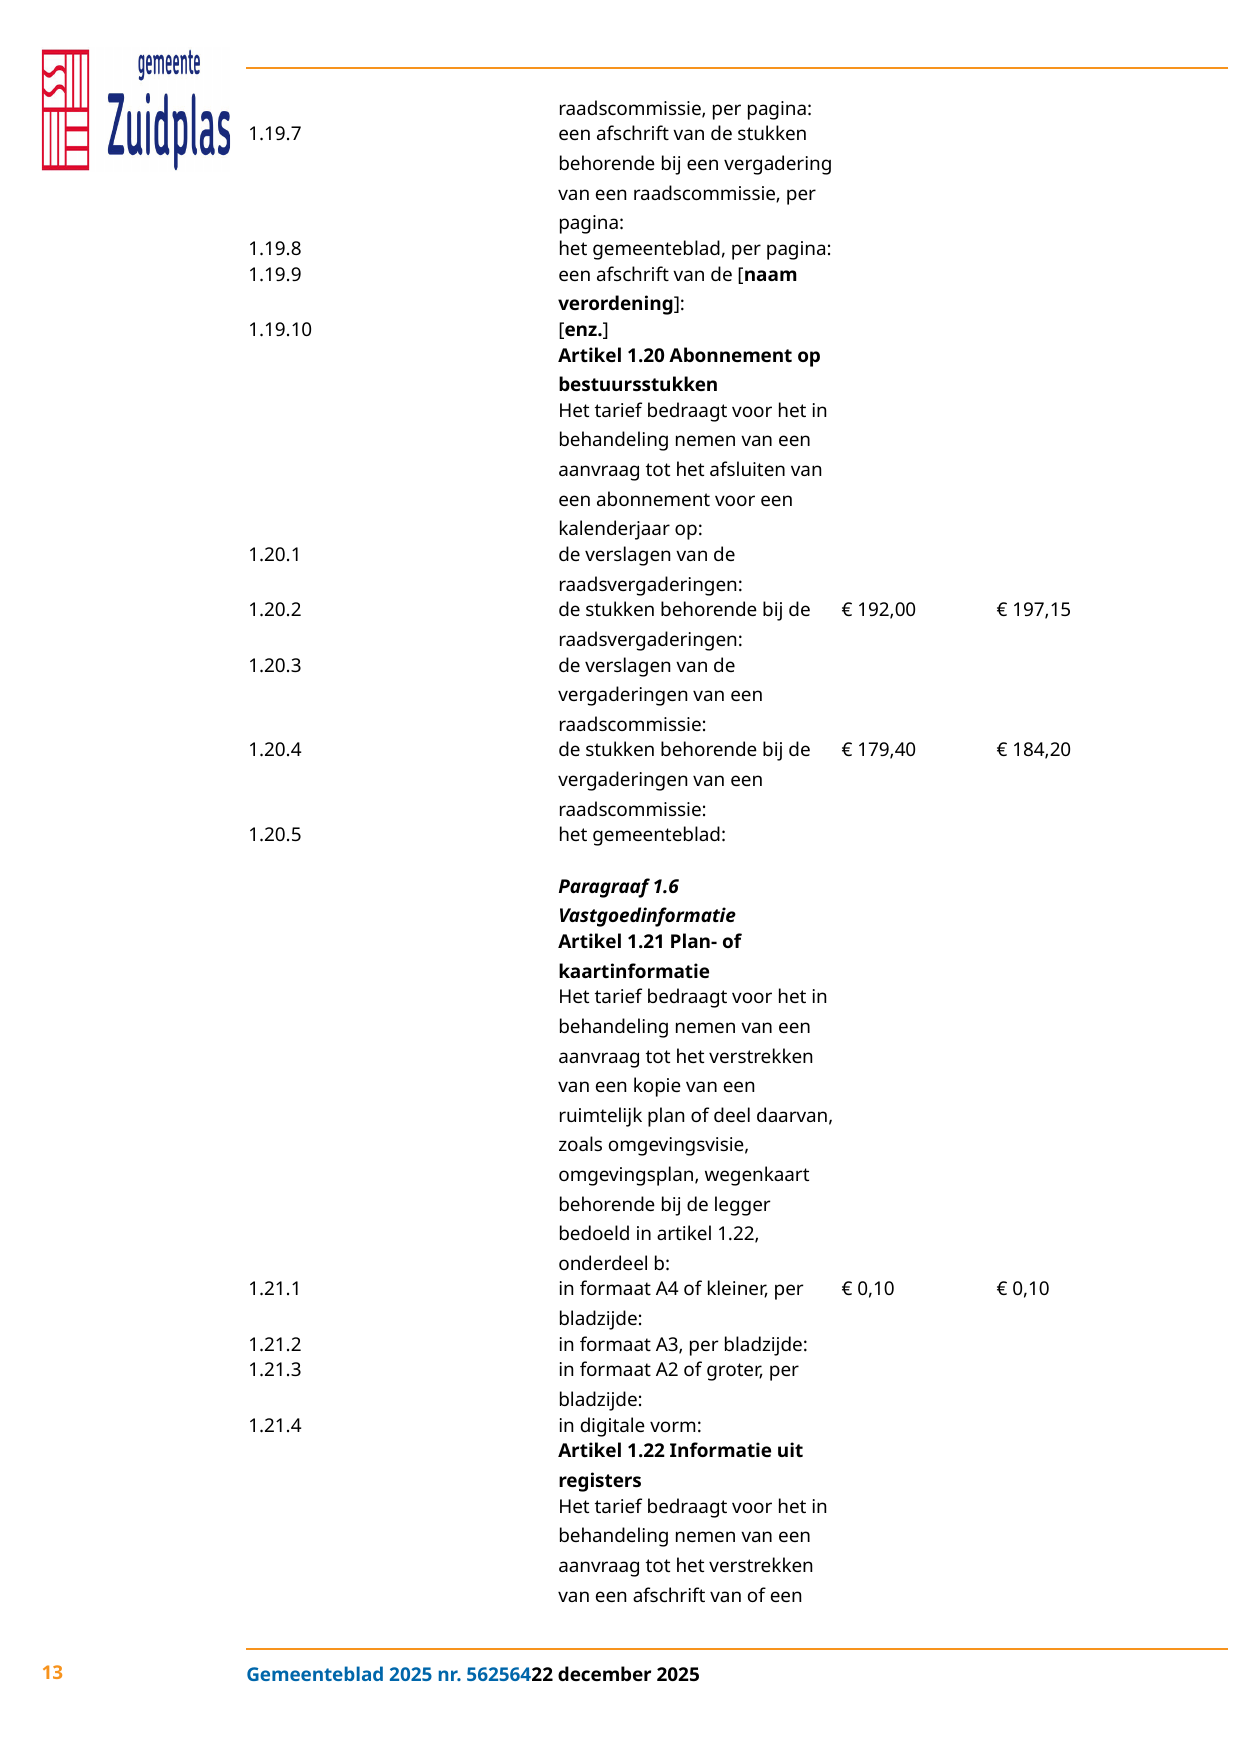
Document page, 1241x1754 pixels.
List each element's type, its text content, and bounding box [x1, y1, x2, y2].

table_cell een afschrift van de stukken behorende bij een vergadering van een raadscommissie, per pagina: [558, 121, 841, 235]
table_cell [996, 873, 1152, 928]
table_cell [403, 1493, 558, 1607]
table_cell [403, 1438, 558, 1493]
table_cell € 179,40 [841, 737, 996, 822]
table_cell [841, 822, 996, 847]
table_cell [996, 652, 1152, 737]
table_cell het gemeenteblad, per pagina: [558, 235, 841, 261]
table_cell [841, 541, 996, 596]
table_cell in formaat A4 of kleiner, per bladzijde: [558, 1276, 841, 1331]
table_cell [996, 342, 1152, 397]
table_cell [403, 397, 558, 541]
table_cell [841, 652, 996, 737]
table_cell [841, 235, 996, 261]
table_cell [248, 1438, 403, 1493]
table_cell Artikel 1.20 Abonnement op bestuursstukken [558, 342, 841, 397]
table_cell 1.21.4 [248, 1412, 403, 1438]
table_cell [841, 1438, 996, 1493]
table_cell 1.21.3 [248, 1357, 403, 1412]
table_cell [996, 1331, 1152, 1357]
table_cell [248, 397, 403, 541]
table_cell 1.21.2 [248, 1331, 403, 1357]
table_cell € 197,15 [996, 596, 1152, 652]
table_cell 1.19.10 [248, 316, 403, 342]
table_cell € 0,10 [841, 1276, 996, 1331]
table_cell [248, 95, 403, 121]
table_cell [enz.] [558, 316, 841, 342]
table_cell [403, 342, 558, 397]
table_cell [403, 121, 558, 235]
table_cell Artikel 1.21 Plan- of kaartinformatie [558, 928, 841, 984]
table_cell 1.19.9 [248, 261, 403, 316]
table_cell [996, 928, 1152, 984]
table_cell [841, 316, 996, 342]
table_cell [248, 984, 403, 1276]
table_cell [841, 873, 996, 928]
table_cell [403, 261, 558, 316]
table_cell [403, 928, 558, 984]
table_cell Het tarief bedraagt voor het in behandeling nemen van een aanvraag tot het verstrekken van een afschrift van of een [558, 1493, 841, 1607]
table_cell 1.20.5 [248, 822, 403, 847]
table_cell [248, 1493, 403, 1607]
table_cell [841, 1331, 996, 1357]
table_cell [403, 737, 558, 822]
table_cell [996, 95, 1152, 121]
table_cell [996, 1438, 1152, 1493]
table_cell 1.20.1 [248, 541, 403, 596]
table_cell 1.20.2 [248, 596, 403, 652]
table_cell [403, 984, 558, 1276]
table_cell in digitale vorm: [558, 1412, 841, 1438]
table_cell [841, 928, 996, 984]
table_cell [403, 596, 558, 652]
table_cell [841, 397, 996, 541]
table_cell [996, 847, 1152, 873]
table_cell [996, 235, 1152, 261]
table_cell [841, 847, 996, 873]
table_cell [403, 873, 558, 928]
table_cell [996, 397, 1152, 541]
table_cell in formaat A2 of groter, per bladzijde: [558, 1357, 841, 1412]
table_cell 1.19.7 [248, 121, 403, 235]
table_cell Het tarief bedraagt voor het in behandeling nemen van een aanvraag tot het afsluiten van een abonnement voor een kalenderjaar op: [558, 397, 841, 541]
table_cell [841, 1357, 996, 1412]
table_cell € 0,10 [996, 1276, 1152, 1331]
table_cell raadscommissie, per pagina: [558, 95, 841, 121]
table_cell het gemeenteblad: [558, 822, 841, 847]
table_cell [996, 261, 1152, 316]
table_cell € 192,00 [841, 596, 996, 652]
table_cell [248, 928, 403, 984]
table_cell [403, 652, 558, 737]
table_cell Artikel 1.22 Informatie uit registers [558, 1438, 841, 1493]
table_cell de stukken behorende bij de raadsvergaderingen: [558, 596, 841, 652]
table_cell [403, 1412, 558, 1438]
table_cell [996, 1357, 1152, 1412]
table_cell Paragraaf 1.6 Vastgoedinformatie [558, 873, 841, 928]
table_cell in formaat A3, per bladzijde: [558, 1331, 841, 1357]
table_cell [841, 261, 996, 316]
table_cell [996, 121, 1152, 235]
table_cell [841, 342, 996, 397]
table_cell [996, 984, 1152, 1276]
table_cell [841, 1412, 996, 1438]
table_cell [403, 316, 558, 342]
table_cell [558, 847, 841, 873]
table_cell € 184,20 [996, 737, 1152, 822]
table_cell de verslagen van de raadsvergaderingen: [558, 541, 841, 596]
table_cell [996, 822, 1152, 847]
table_cell [996, 541, 1152, 596]
table_cell de verslagen van de vergaderingen van een raadscommissie: [558, 652, 841, 737]
table_cell [841, 95, 996, 121]
table_cell [403, 541, 558, 596]
table_cell een afschrift van de [naam verordening]: [558, 261, 841, 316]
table_cell [248, 847, 403, 873]
table_cell [996, 316, 1152, 342]
table_cell [841, 1493, 996, 1607]
table_cell [403, 235, 558, 261]
table_cell [403, 1276, 558, 1331]
table_cell 1.21.1 [248, 1276, 403, 1331]
table_cell 1.19.8 [248, 235, 403, 261]
table_cell [248, 342, 403, 397]
table_cell [403, 847, 558, 873]
table_cell [996, 1412, 1152, 1438]
table_cell [841, 984, 996, 1276]
table_cell [403, 1357, 558, 1412]
table_cell [403, 1331, 558, 1357]
table_cell [248, 873, 403, 928]
table_cell [403, 95, 558, 121]
table_cell [403, 822, 558, 847]
picture [41, 47, 231, 172]
table_cell Het tarief bedraagt voor het in behandeling nemen van een aanvraag tot het verstrekken van een kopie van een ruimtelijk plan of deel daarvan, zoals omgevingsvisie, omgevingsplan, wegenkaart behorende bij de legger bedoeld in artikel 1.22, onderdeel b: [558, 984, 841, 1276]
table_cell [996, 1493, 1152, 1607]
table_cell de stukken behorende bij de vergaderingen van een raadscommissie: [558, 737, 841, 822]
table_cell [841, 121, 996, 235]
table_cell 1.20.4 [248, 737, 403, 822]
table_cell 1.20.3 [248, 652, 403, 737]
